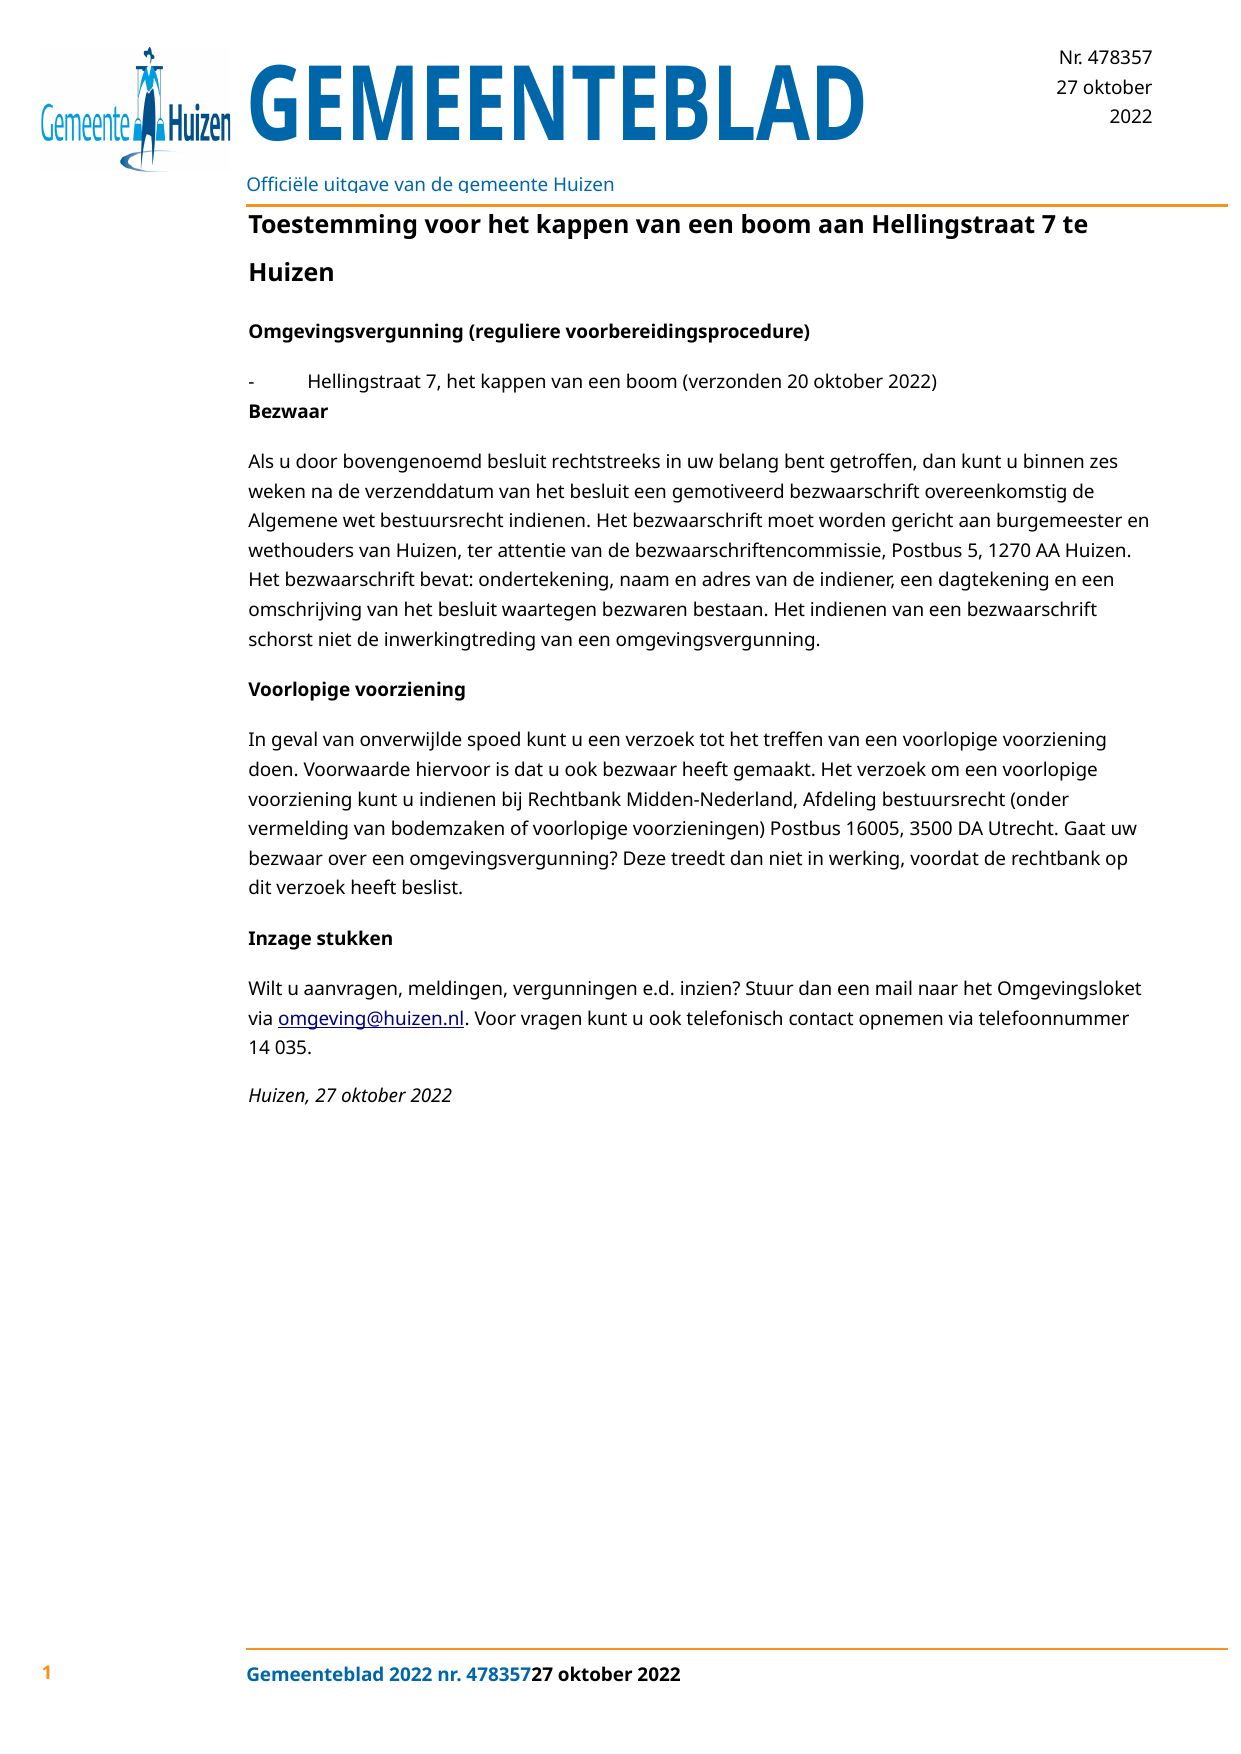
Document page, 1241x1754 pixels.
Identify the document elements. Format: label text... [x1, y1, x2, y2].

text Inzage stukken [248, 925, 1152, 951]
text Omgevingsvergunning (reguliere voorbereidingsprocedure) [248, 318, 1152, 344]
picture [41, 47, 231, 172]
text Huizen, 27 oktober 2022 [248, 1082, 1152, 1108]
text Als u door bovengenoemd besluit rechtstreeks in uw belang bent getroffen, dan kunt u binnen zes weken na de verzenddatum van het besluit een gemotiveerd bezwaarschrift overeenkomstig de Algemene wet bestuursrecht indienen. Het bezwaarschrift moet worden gericht aan burgemeester en wethouders van Huizen, ter attentie van de bezwaarschriftencommissie, Postbus 5, 1270 AA Huizen. Het bezwaarschrift bevat: ondertekening, naam en adres van de indiener, een dagtekening en een omschrijving van het besluit waartegen bezwaren bestaan. Het indienen van een bezwaarschrift schorst niet de inwerkingtreding van een omgevingsvergunning. [248, 448, 1152, 652]
list Hellingstraat 7, het kappen van een boom (verzonden 20 oktober 2022) [248, 368, 1152, 394]
text Toestemming voor het kappen van een boom aan Hellingstraat 7 te Huizen [248, 207, 1152, 288]
text In geval van onverwijlde spoed kunt u een verzoek tot het treffen van een voorlopige voorziening doen. Voorwaarde hiervoor is dat u ook bezwaar heeft gemaakt. Het verzoek om een voorlopige voorziening kunt u indienen bij Rechtbank Midden-Nederland, Afdeling bestuursrecht (onder vermelding van bodemzaken of voorlopige voorzieningen) Postbus 16005, 3500 DA Utrecht. Gaat uw bezwaar over een omgevingsvergunning? Deze treedt dan niet in werking, voordat de rechtbank op dit verzoek heeft beslist. [248, 727, 1152, 900]
text Voorlopige voorziening [248, 676, 1152, 702]
text Bezwaar [248, 398, 1152, 424]
text Wilt u aanvragen, meldingen, vergunningen e.d. inzien? Stuur dan een mail naar het Omgevingsloket via omgeving@huizen.nl. Voor vragen kunt u ook telefonisch contact opnemen via telefoonnummer 14 035. [248, 975, 1152, 1060]
